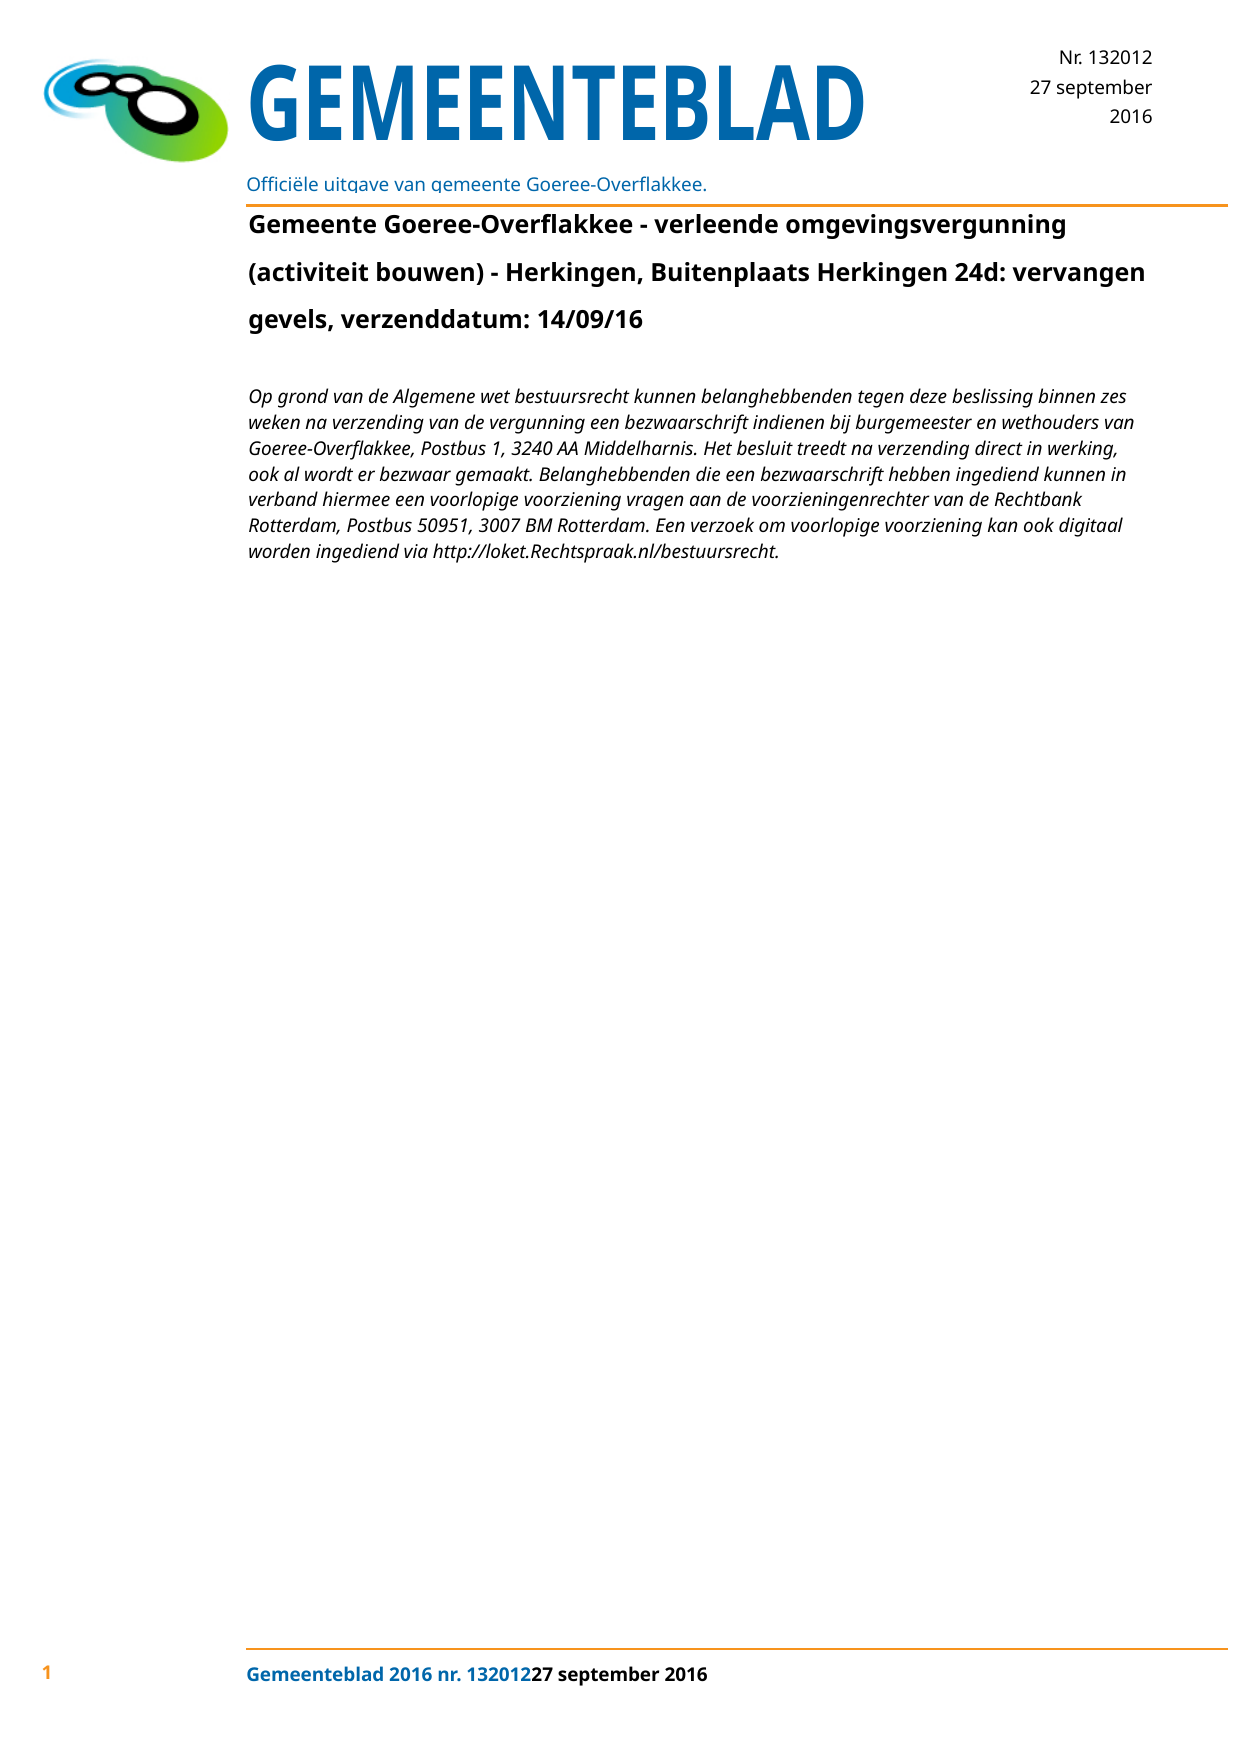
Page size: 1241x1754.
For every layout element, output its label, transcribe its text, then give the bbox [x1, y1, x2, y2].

text Op grond van de Algemene wet bestuursrecht kunnen belanghebbenden tegen deze beslissing binnen zes weken na verzending van de vergunning een bezwaarschrift indienen bij burgemeester en wethouders van Goeree-Overflakkee, Postbus 1, 3240 AA Middelharnis. Het besluit treedt na verzending direct in werking, ook al wordt er bezwaar gemaakt. Belanghebbenden die een bezwaarschrift hebben ingediend kunnen in verband hiermee een voorlopige voorziening vragen aan de voorzieningenrechter van de Rechtbank Rotterdam, Postbus 50951, 3007 BM Rotterdam. Een verzoek om voorlopige voorziening kan ook digitaal worden ingediend via http://loket.Rechtspraak.nl/bestuursrecht. [248, 384, 1152, 564]
text Gemeente Goeree-Overflakkee - verleende omgevingsvergunning (activiteit bouwen) - Herkingen, Buitenplaats Herkingen 24d: vervangen gevels, verzenddatum: 14/09/16 [248, 207, 1152, 336]
picture [41, 47, 231, 172]
